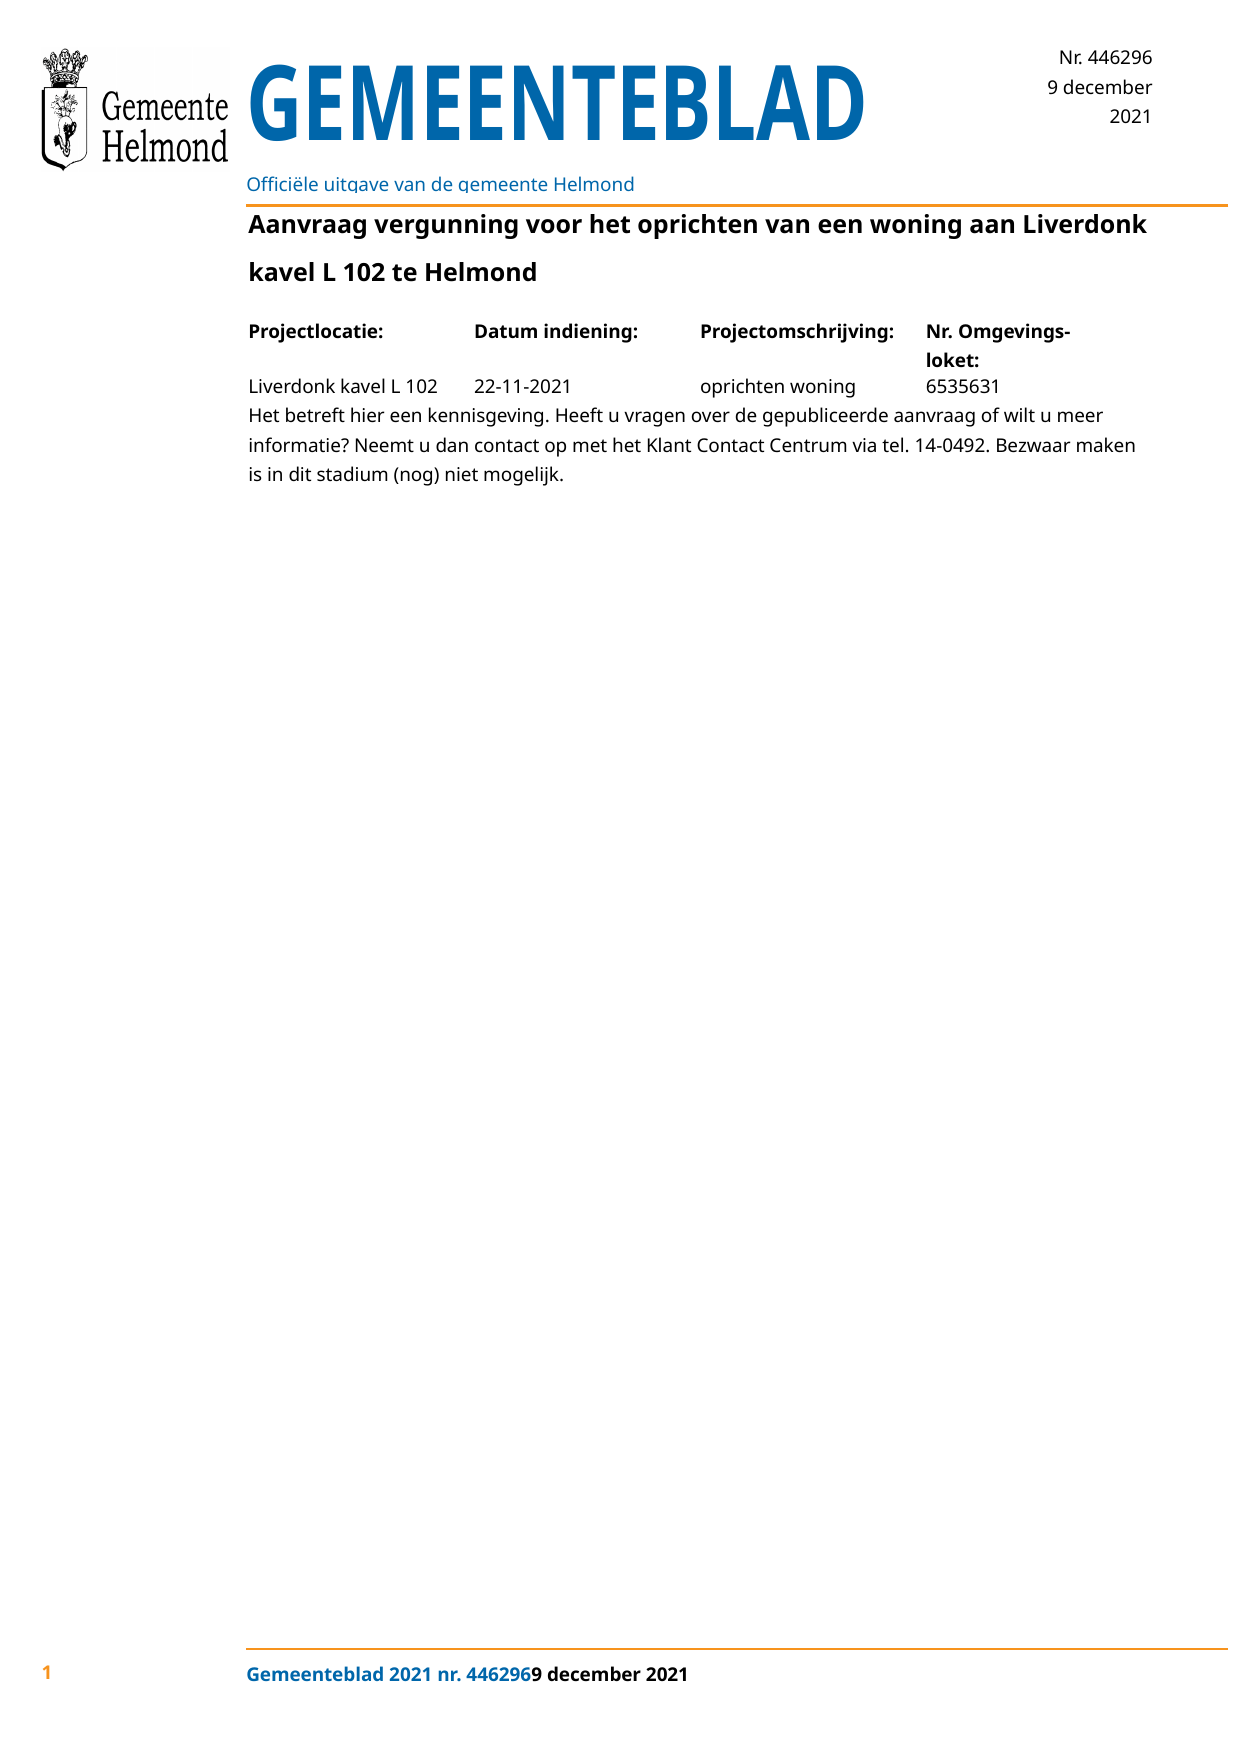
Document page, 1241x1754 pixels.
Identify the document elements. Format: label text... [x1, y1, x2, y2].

picture [41, 47, 231, 172]
table_header Nr. Omgevings- loket: [926, 318, 1152, 373]
table_header Datum indiening: [474, 318, 700, 373]
table_header Projectlocatie: [248, 318, 474, 373]
text Het betreft hier een kennisgeving. Heeft u vragen over de gepubliceerde aanvraag of wilt u meer informatie? Neemt u dan contact op met het Klant Contact Centrum via tel. 14-0492. Bezwaar maken is in dit stadium (nog) niet mogelijk. [248, 402, 1152, 487]
table_cell 6535631 [926, 373, 1152, 399]
table_cell oprichten woning [700, 373, 926, 399]
table_header Projectomschrijving: [700, 318, 926, 373]
table_cell Liverdonk kavel L 102 [248, 373, 474, 399]
text Aanvraag vergunning voor het oprichten van een woning aan Liverdonk kavel L 102 te Helmond [248, 207, 1152, 288]
table_cell 22-11-2021 [474, 373, 700, 399]
